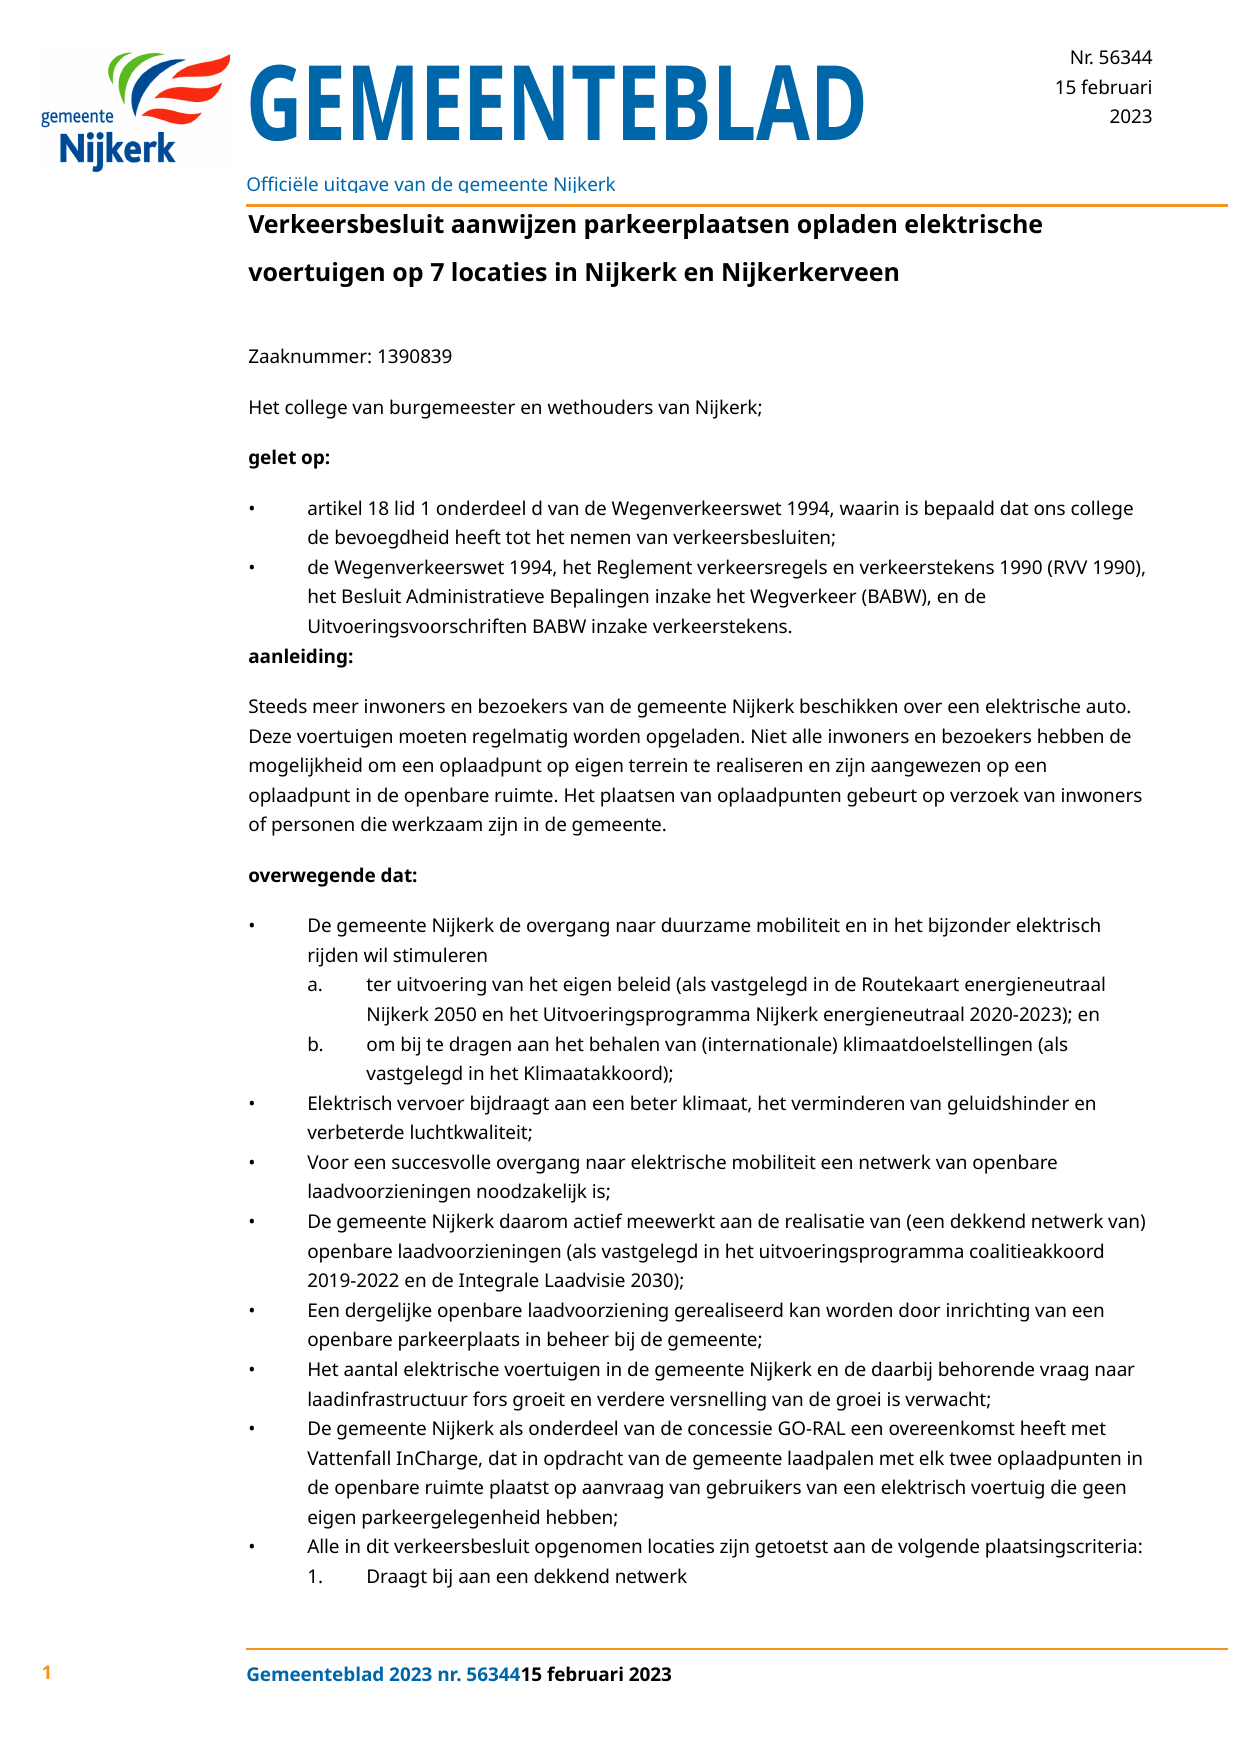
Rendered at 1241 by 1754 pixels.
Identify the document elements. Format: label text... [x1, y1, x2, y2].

list Alle in dit verkeersbesluit opgenomen locaties zijn getoetst aan de volgende plaatsingscriteria: [248, 1534, 1152, 1559]
list De gemeente Nijkerk de overgang naar duurzame mobiliteit en in het bijzonder elektrisch rijden wil stimuleren [248, 912, 1152, 968]
text Het college van burgemeester en wethouders van Nijkerk; [248, 394, 1152, 420]
list artikel 18 lid 1 onderdeel d van de Wegenverkeerswet 1994, waarin is bepaald dat ons college de bevoegdheid heeft tot het nemen van verkeersbesluiten; [248, 495, 1152, 550]
list om bij te dragen aan het behalen van (internationale) klimaatdoelstellingen (als vastgelegd in het Klimaatakkoord); [307, 1031, 1152, 1086]
list Voor een succesvolle overgang naar elektrische mobiliteit een netwerk van openbare laadvoorzieningen noodzakelijk is; [248, 1149, 1152, 1204]
list Elektrisch vervoer bijdraagt aan een beter klimaat, het verminderen van geluidshinder en verbeterde luchtkwaliteit; [248, 1090, 1152, 1145]
text overwegende dat: [248, 862, 1152, 888]
list Draagt bij aan een dekkend netwerk [307, 1563, 1152, 1589]
list ter uitvoering van het eigen beleid (als vastgelegd in de Routekaart energieneutraal Nijkerk 2050 en het Uitvoeringsprogramma Nijkerk energieneutraal 2020-2023); en [307, 972, 1152, 1027]
list Een dergelijke openbare laadvoorziening gerealiseerd kan worden door inrichting van een openbare parkeerplaats in beheer bij de gemeente; [248, 1297, 1152, 1352]
list De gemeente Nijkerk daarom actief meewerkt aan de realisatie van (een dekkend netwerk van) openbare laadvoorzieningen (als vastgelegd in het uitvoeringsprogramma coalitieakkoord 2019-2022 en de Integrale Laadvisie 2030); [248, 1208, 1152, 1293]
list De gemeente Nijkerk als onderdeel van de concessie GO-RAL een overeenkomst heeft met Vattenfall InCharge, dat in opdracht van de gemeente laadpalen met elk twee oplaadpunten in de openbare ruimte plaatst op aanvraag van gebruikers van een elektrisch voertuig die geen eigen parkeergelegenheid hebben; [248, 1415, 1152, 1530]
text gelet op: [248, 444, 1152, 470]
text Steeds meer inwoners en bezoekers van de gemeente Nijkerk beschikken over een elektrische auto. Deze voertuigen moeten regelmatig worden opgeladen. Niet alle inwoners en bezoekers hebben de mogelijkheid om een oplaadpunt op eigen terrein te realiseren en zijn aangewezen op een oplaadpunt in de openbare ruimte. Het plaatsen van oplaadpunten gebeurt op verzoek van inwoners of personen die werkzaam zijn in de gemeente. [248, 693, 1152, 837]
text Verkeersbesluit aanwijzen parkeerplaatsen opladen elektrische voertuigen op 7 locaties in Nijkerk en Nijkerkerveen [248, 207, 1152, 288]
text aanleiding: [248, 643, 1152, 668]
list de Wegenverkeerswet 1994, het Reglement verkeersregels en verkeerstekens 1990 (RVV 1990), het Besluit Administratieve Bepalingen inzake het Wegverkeer (BABW), en de Uitvoeringsvoorschriften BABW inzake verkeerstekens. [248, 554, 1152, 639]
picture [41, 47, 231, 172]
text Zaaknummer: 1390839 [248, 344, 1152, 369]
list Het aantal elektrische voertuigen in de gemeente Nijkerk en de daarbij behorende vraag naar laadinfrastructuur fors groeit en verdere versnelling van de groei is verwacht; [248, 1356, 1152, 1411]
